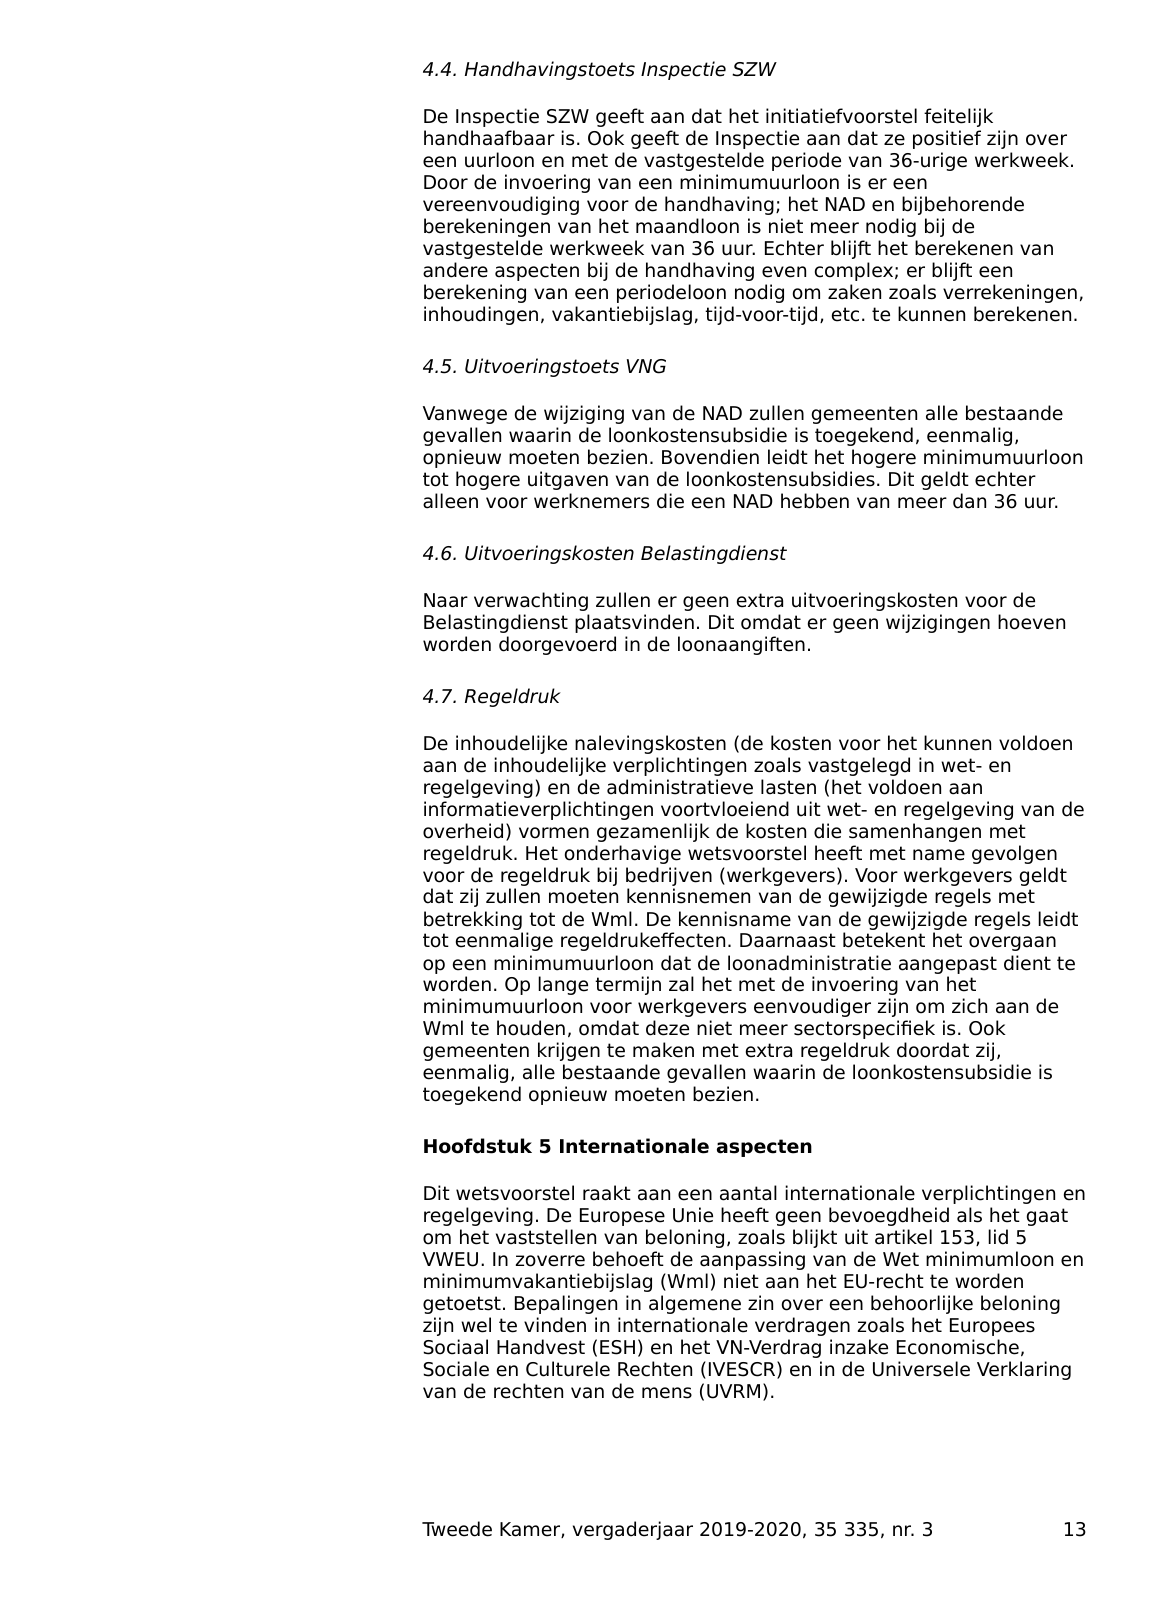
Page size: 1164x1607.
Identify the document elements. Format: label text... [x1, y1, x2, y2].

text Vanwege de wijziging van de NAD zullen gemeenten alle bestaande gevallen waarin de loonkostensubsidie is toegekend, eenmalig, opnieuw moeten bezien. Bovendien leidt het hogere minimumuurloon tot hogere uitgaven van de loonkostensubsidies. Dit geldt echter alleen voor werknemers die een NAD hebben van meer dan 36 uur. [422, 403, 1087, 513]
text Dit wetsvoorstel raakt aan een aantal internationale verplichtingen en regelgeving. De Europese Unie heeft geen bevoegdheid als het gaat om het vaststellen van beloning, zoals blijkt uit artikel 153, lid 5 VWEU. In zoverre behoeft de aanpassing van de Wet minimumloon en minimumvakantiebijslag (Wml) niet aan het EU-recht te worden getoetst. Bepalingen in algemene zin over een behoorlijke beloning zijn wel te vinden in internationale verdragen zoals het Europees Sociaal Handvest (ESH) en het VN-Verdrag inzake Economische, Sociale en Culturele Rechten (IVESCR) en in de Universele Verklaring van de rechten van de mens (UVRM). [422, 1183, 1087, 1403]
subtitle 4.6. Uitvoeringskosten Belastingdienst [422, 543, 1087, 565]
text Naar verwachting zullen er geen extra uitvoeringskosten voor de Belastingdienst plaatsvinden. Dit omdat er geen wijzigingen hoeven worden doorgevoerd in de loonaangiften. [422, 590, 1087, 656]
subtitle 4.7. Regeldruk [422, 686, 1087, 708]
text De inhoudelijke nalevingskosten (de kosten voor het kunnen voldoen aan de inhoudelijke verplichtingen zoals vastgelegd in wet- en regelgeving) en de administratieve lasten (het voldoen aan informatieverplichtingen voortvloeiend uit wet- en regelgeving van de overheid) vormen gezamenlijk de kosten die samenhangen met regeldruk. Het onderhavige wetsvoorstel heeft met name gevolgen voor de regeldruk bij bedrijven (werkgevers). Voor werkgevers geldt dat zij zullen moeten kennisnemen van de gewijzigde regels met betrekking tot de Wml. De kennisname van de gewijzigde regels leidt tot eenmalige regeldrukeffecten. Daarnaast betekent het overgaan op een minimumuurloon dat de loonadministratie aangepast dient te worden. Op lange termijn zal het met de invoering van het minimumuurloon voor werkgevers eenvoudiger zijn om zich aan de Wml te houden, omdat deze niet meer sectorspecifiek is. Ook gemeenten krijgen te maken met extra regeldruk doordat zij, eenmalig, alle bestaande gevallen waarin de loonkostensubsidie is toegekend opnieuw moeten bezien. [422, 733, 1087, 1106]
subtitle 4.4. Handhavingstoets Inspectie SZW [422, 59, 1087, 81]
subtitle 4.5. Uitvoeringstoets VNG [422, 356, 1087, 378]
subtitle Hoofdstuk 5 Internationale aspecten [422, 1136, 1087, 1158]
text De Inspectie SZW geeft aan dat het initiatiefvoorstel feitelijk handhaafbaar is. Ook geeft de Inspectie aan dat ze positief zijn over een uurloon en met de vastgestelde periode van 36-urige werkweek. Door de invoering van een minimumuurloon is er een vereenvoudiging voor de handhaving; het NAD en bijbehorende berekeningen van het maandloon is niet meer nodig bij de vastgestelde werkweek van 36 uur. Echter blijft het berekenen van andere aspecten bij de handhaving even complex; er blijft een berekening van een periodeloon nodig om zaken zoals verrekeningen, inhoudingen, vakantiebijslag, tijd-voor-tijd, etc. te kunnen berekenen. [422, 106, 1087, 326]
